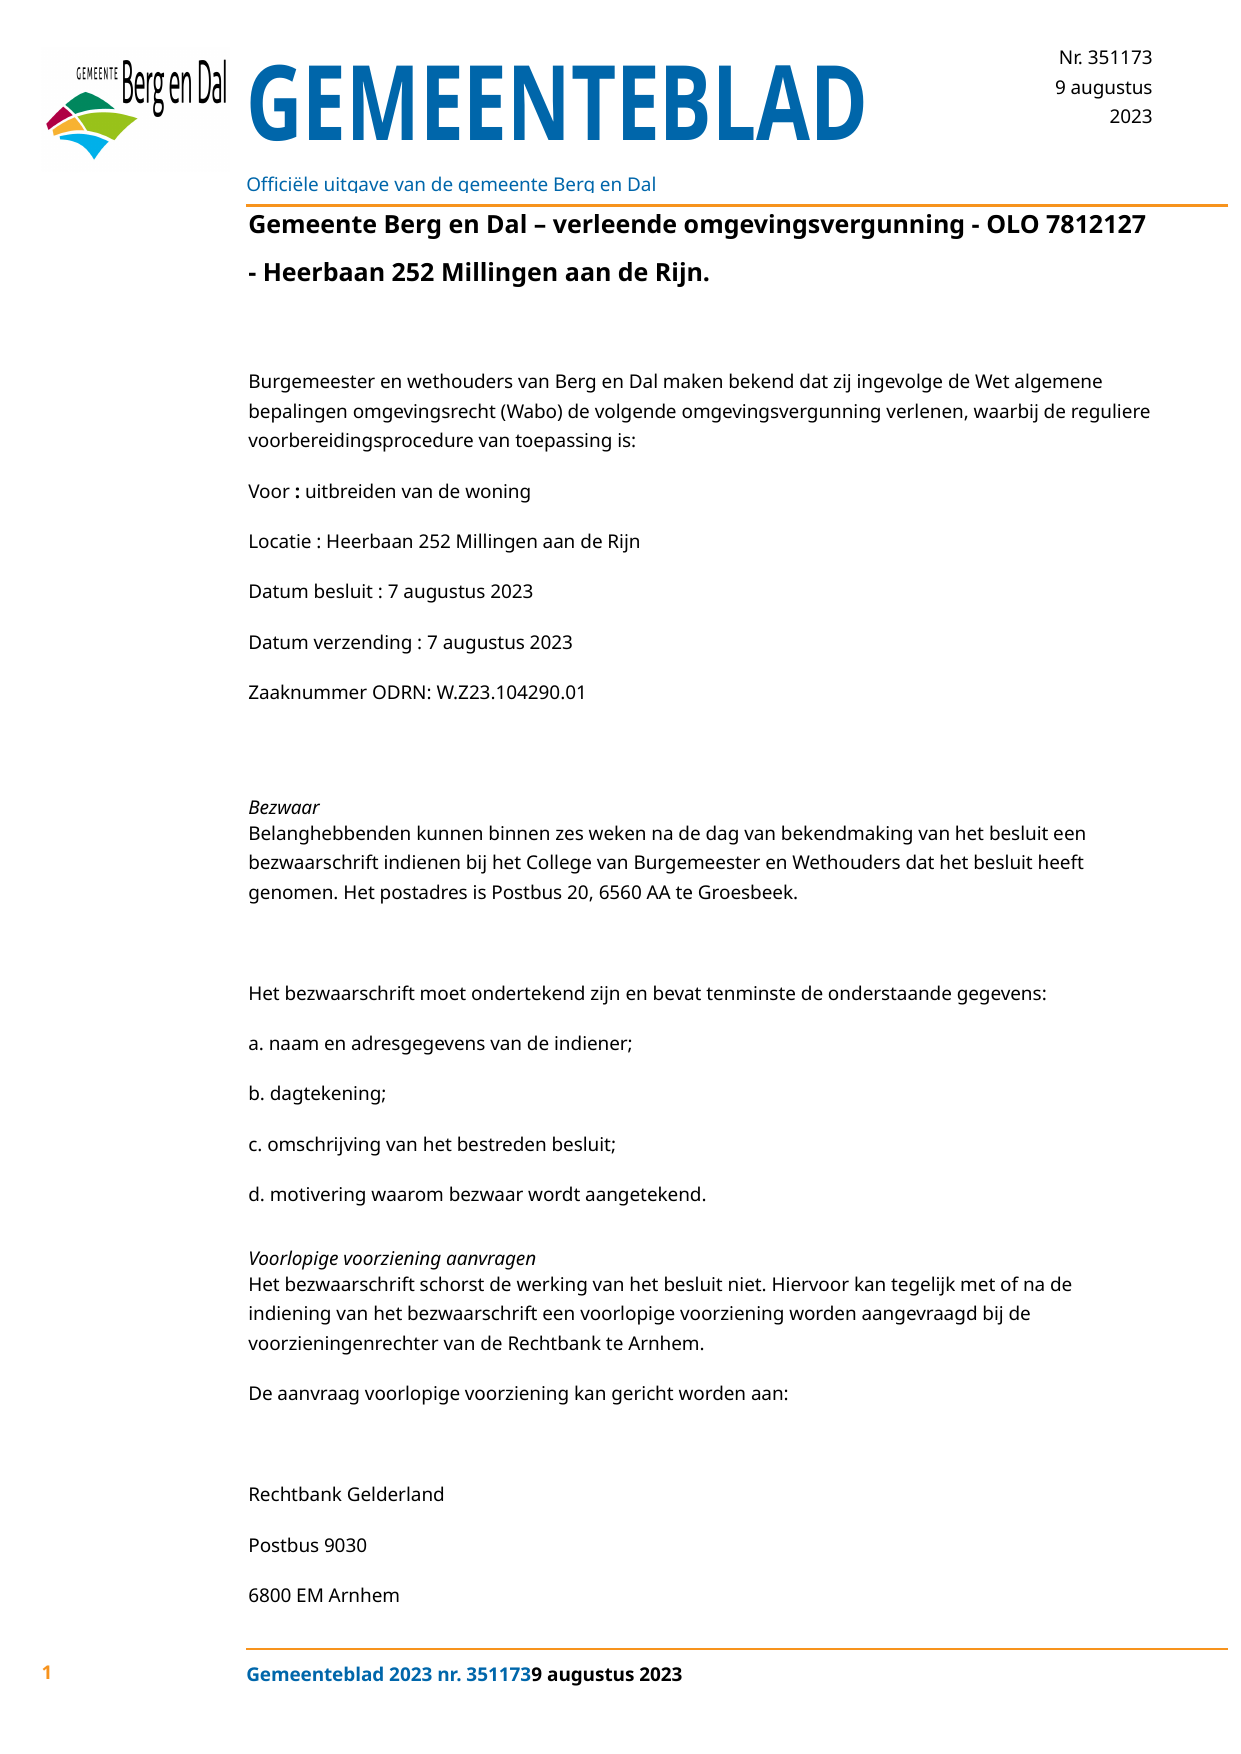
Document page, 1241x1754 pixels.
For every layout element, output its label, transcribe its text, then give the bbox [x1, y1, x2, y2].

text Postbus 9030 [248, 1532, 1152, 1558]
text Bezwaar [248, 794, 1152, 820]
text a. naam en adresgegevens van de indiener; [248, 1030, 1152, 1056]
text 6800 EM Arnhem [248, 1582, 1152, 1608]
text Datum verzending : 7 augustus 2023 [248, 629, 1152, 655]
text Voor : uitbreiden van de woning [248, 478, 1152, 504]
text Het bezwaarschrift schorst de werking van het besluit niet. Hiervoor kan tegelijk met of na de indiening van het bezwaarschrift een voorlopige voorziening worden aangevraagd bij de voorzieningenrechter van de Rechtbank te Arnhem. [248, 1271, 1152, 1356]
text b. dagtekening; [248, 1081, 1152, 1106]
picture [41, 47, 231, 172]
text Rechtbank Gelderland [248, 1481, 1152, 1507]
text Het bezwaarschrift moet ondertekend zijn en bevat tenminste de onderstaande gegevens: [248, 980, 1152, 1005]
text Burgemeester en wethouders van Berg en Dal maken bekend dat zij ingevolge de Wet algemene bepalingen omgevingsrecht (Wabo) de volgende omgevingsvergunning verlenen, waarbij de reguliere voorbereidingsprocedure van toepassing is: [248, 368, 1152, 453]
text Datum besluit : 7 augustus 2023 [248, 579, 1152, 604]
text Gemeente Berg en Dal – verleende omgevingsvergunning - OLO 7812127 - Heerbaan 252 Millingen aan de Rijn. [248, 207, 1152, 288]
text De aanvraag voorlopige voorziening kan gericht worden aan: [248, 1381, 1152, 1406]
text Locatie : Heerbaan 252 Millingen aan de Rijn [248, 528, 1152, 554]
text c. omschrijving van het bestreden besluit; [248, 1131, 1152, 1157]
text Zaaknummer ODRN: W.Z23.104290.01 [248, 679, 1152, 705]
text Voorlopige voorziening aanvragen [248, 1245, 1152, 1271]
text d. motivering waarom bezwaar wordt aangetekend. [248, 1181, 1152, 1207]
text Belanghebbenden kunnen binnen zes weken na de dag van bekendmaking van het besluit een bezwaarschrift indienen bij het College van Burgemeester en Wethouders dat het besluit heeft genomen. Het postadres is Postbus 20, 6560 AA te Groesbeek. [248, 820, 1152, 904]
